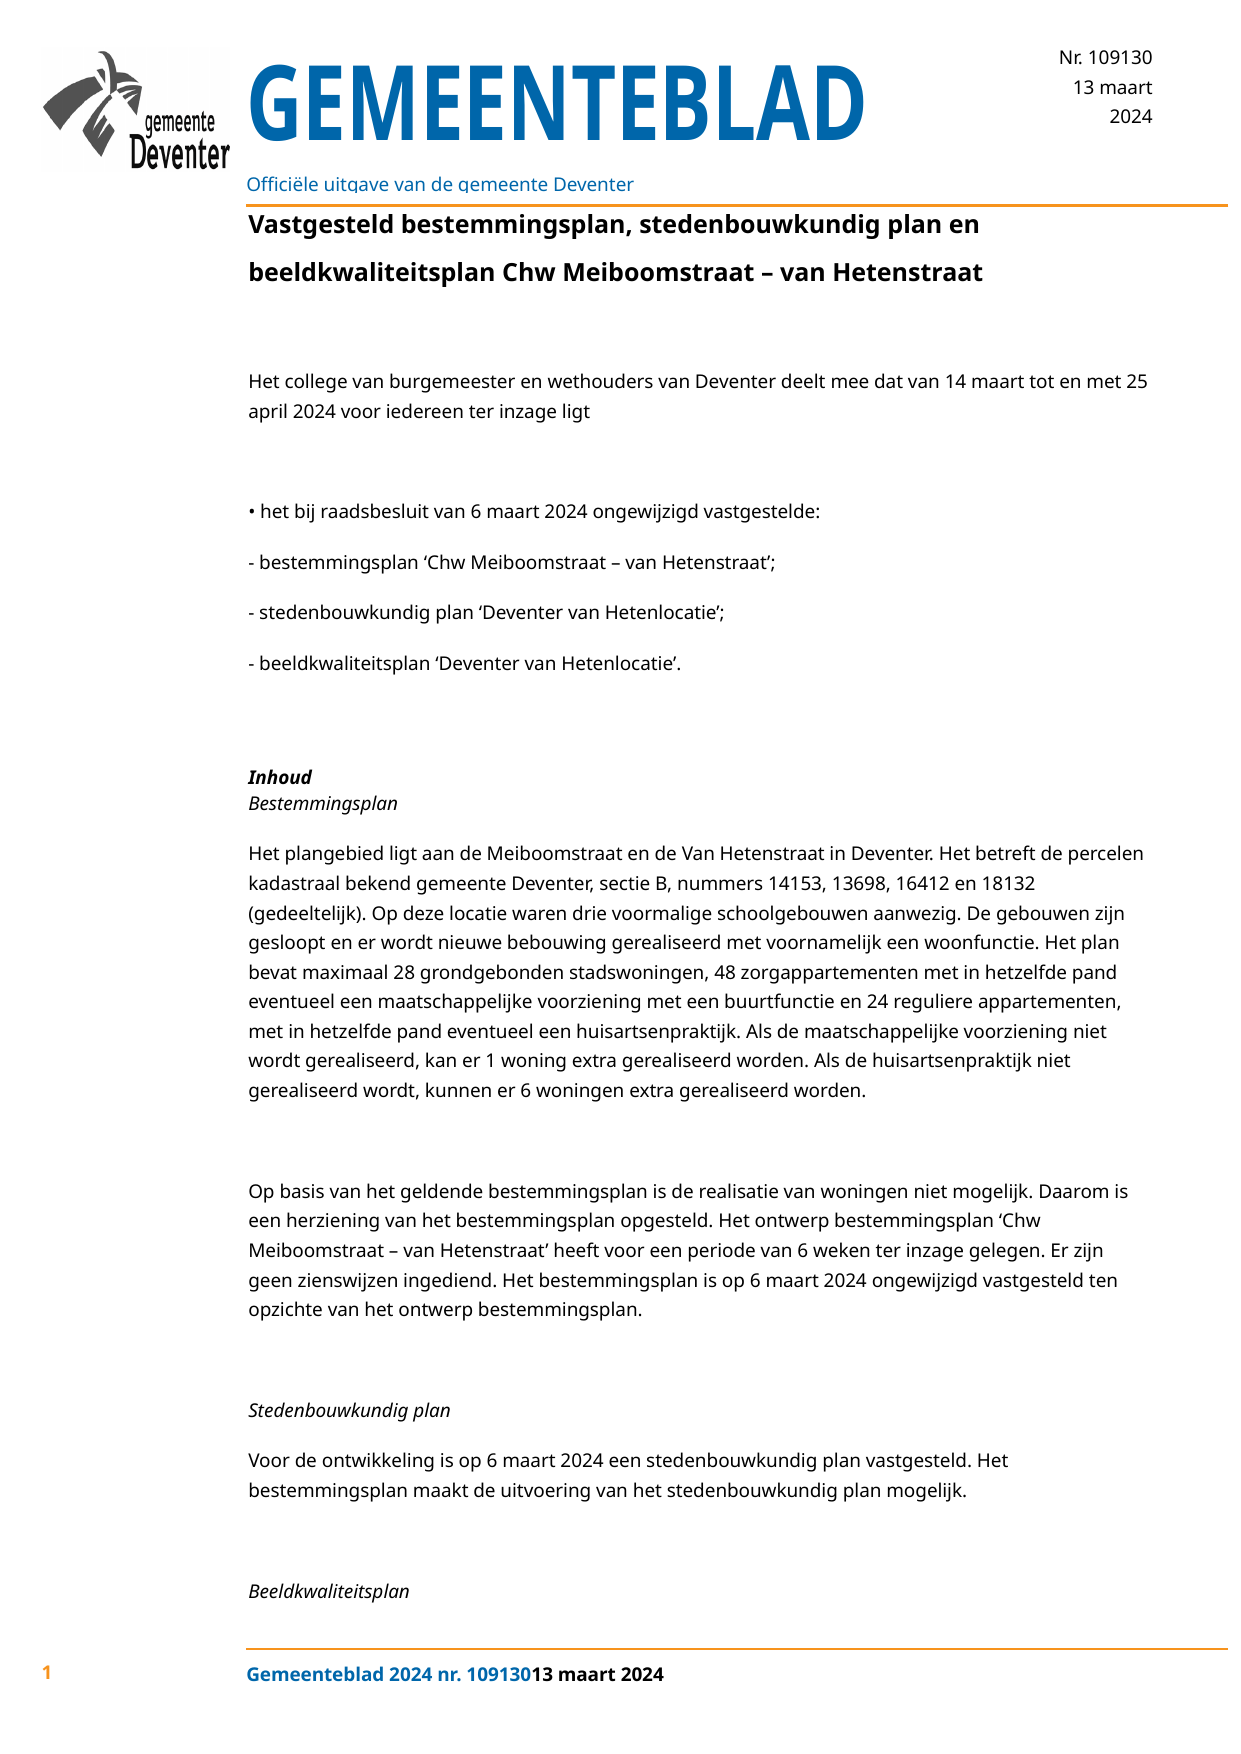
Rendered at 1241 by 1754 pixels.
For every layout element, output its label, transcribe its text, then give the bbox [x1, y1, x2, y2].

picture [41, 47, 231, 172]
text - stedenbouwkundig plan ‘Deventer van Hetenlocatie’; [248, 599, 1152, 625]
text Beeldkwaliteitsplan [248, 1578, 1152, 1604]
text - beeldkwaliteitsplan ‘Deventer van Hetenlocatie’. [248, 650, 1152, 676]
text Op basis van het geldende bestemmingsplan is de realisatie van woningen niet mogelijk. Daarom is een herziening van het bestemmingsplan opgesteld. Het ontwerp bestemmingsplan ‘Chw Meiboomstraat – van Hetenstraat’ heeft voor een periode van 6 weken ter inzage gelegen. Er zijn geen zienswijzen ingediend. Het bestemmingsplan is op 6 maart 2024 ongewijzigd vastgesteld ten opzichte van het ontwerp bestemmingsplan. [248, 1178, 1152, 1322]
text Inhoud [248, 764, 1152, 790]
text Stedenbouwkundig plan [248, 1397, 1152, 1423]
text Het plangebied ligt aan de Meiboomstraat en de Van Hetenstraat in Deventer. Het betreft de percelen kadastraal bekend gemeente Deventer, sectie B, nummers 14153, 13698, 16412 en 18132 (gedeeltelijk). Op deze locatie waren drie voormalige schoolgebouwen aanwezig. De gebouwen zijn gesloopt en er wordt nieuwe bebouwing gerealiseerd met voornamelijk een woonfunctie. Het plan bevat maximaal 28 grondgebonden stadswoningen, 48 zorgappartementen met in hetzelfde pand eventueel een maatschappelijke voorziening met een buurtfunctie en 24 reguliere appartementen, met in hetzelfde pand eventueel een huisartsenpraktijk. Als de maatschappelijke voorziening niet wordt gerealiseerd, kan er 1 woning extra gerealiseerd worden. Als de huisartsenpraktijk niet gerealiseerd wordt, kunnen er 6 woningen extra gerealiseerd worden. [248, 841, 1152, 1103]
text Vastgesteld bestemmingsplan, stedenbouwkundig plan en beeldkwaliteitsplan Chw Meiboomstraat – van Hetenstraat [248, 207, 1152, 288]
text Bestemmingsplan [248, 790, 1152, 816]
text Het college van burgemeester en wethouders van Deventer deelt mee dat van 14 maart tot en met 25 april 2024 voor iedereen ter inzage ligt [248, 368, 1152, 424]
text - bestemmingsplan ‘Chw Meiboomstraat – van Hetenstraat’; [248, 549, 1152, 575]
text • het bij raadsbesluit van 6 maart 2024 ongewijzigd vastgestelde: [248, 499, 1152, 524]
text Voor de ontwikkeling is op 6 maart 2024 een stedenbouwkundig plan vastgesteld. Het bestemmingsplan maakt de uitvoering van het stedenbouwkundig plan mogelijk. [248, 1448, 1152, 1503]
